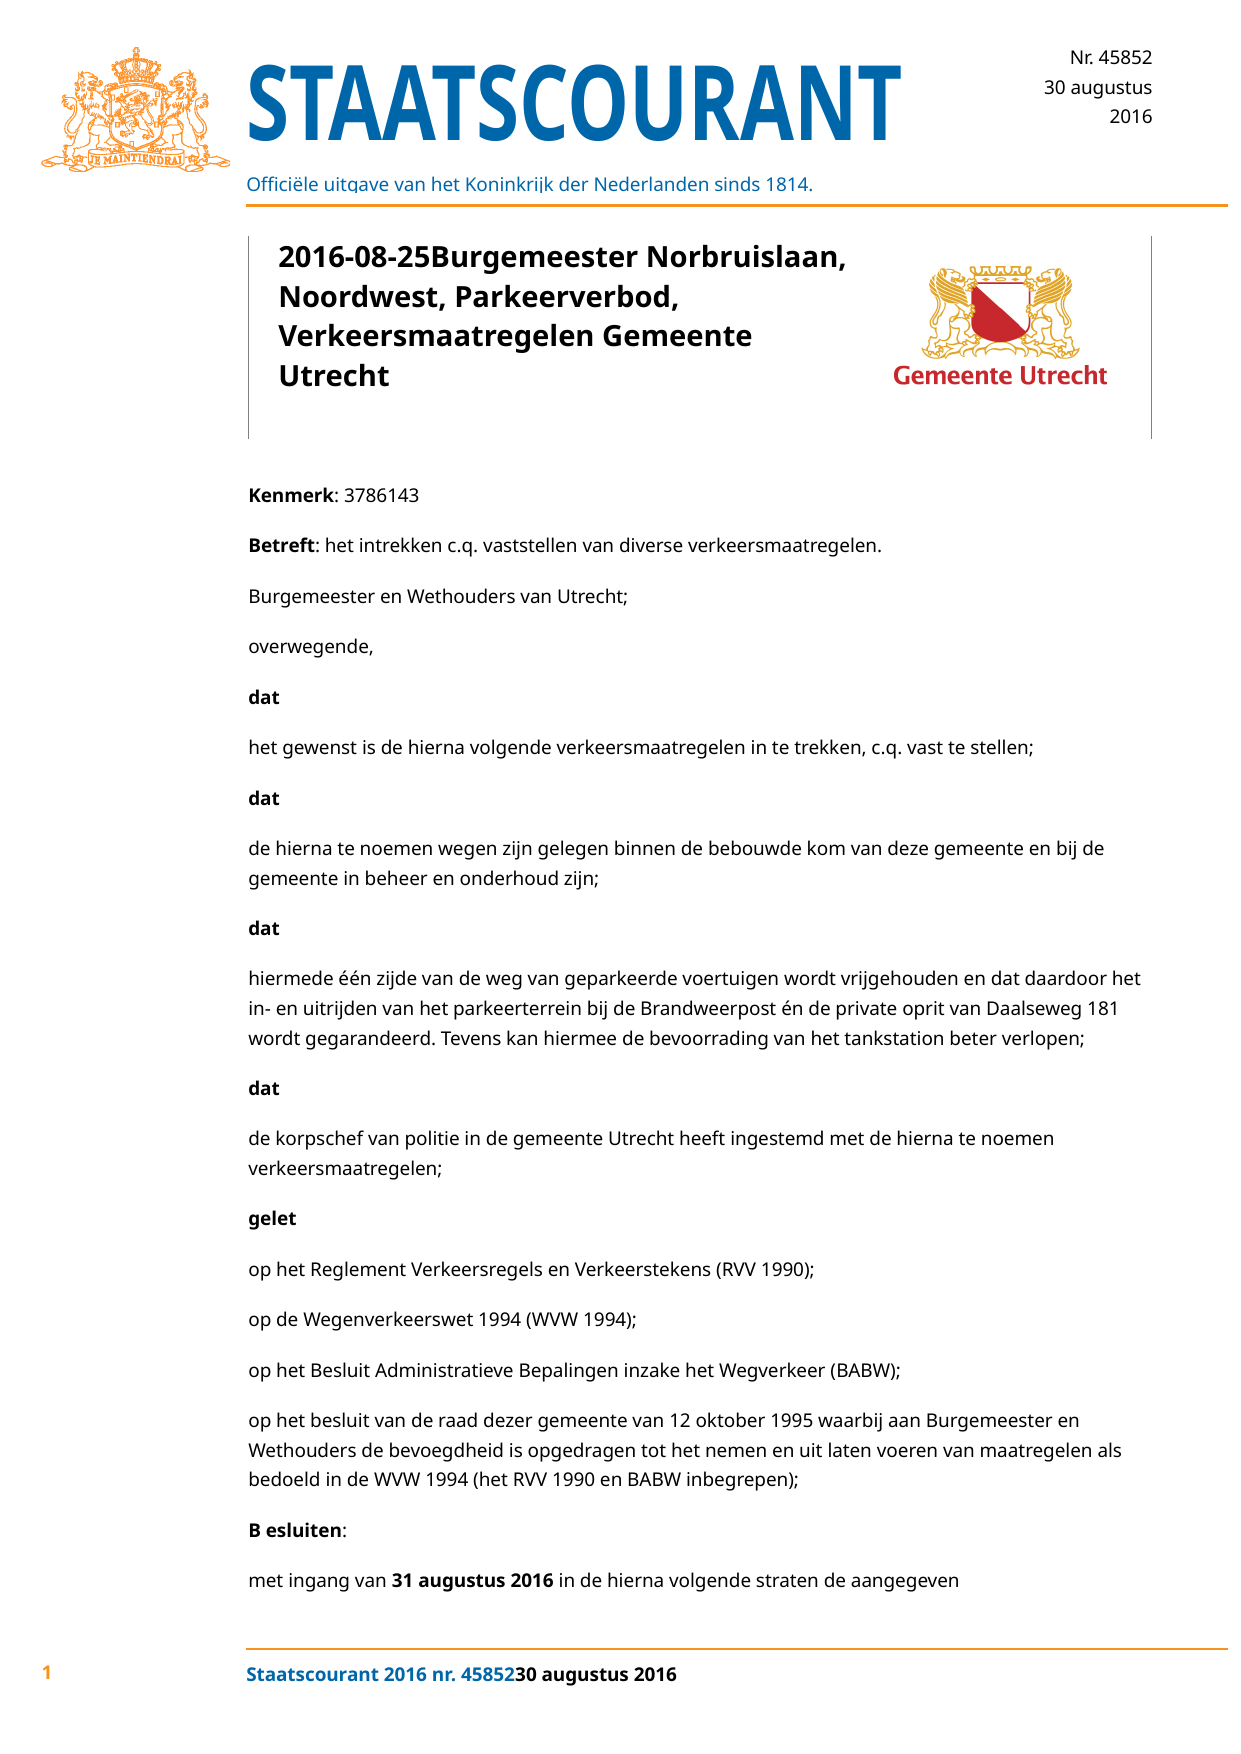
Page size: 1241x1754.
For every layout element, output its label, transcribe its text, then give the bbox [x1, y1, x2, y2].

text het gewenst is de hierna volgende verkeersmaatregelen in te trekken, c.q. vast te stellen; [248, 734, 1152, 760]
picture [41, 47, 231, 172]
table_header [1119, 236, 1151, 413]
text dat [248, 915, 1152, 941]
text hiermede één zijde van de weg van geparkeerde voertuigen wordt vrijgehouden en dat daardoor het in- en uitrijden van het parkeerterrein bij de Brandweerpost én de private oprit van Daalseweg 181 wordt gegarandeerd. Tevens kan hiermee de bevoorrading van het tankstation beter verlopen; [248, 966, 1152, 1051]
table_header [850, 236, 882, 413]
text overwegende, [248, 633, 1152, 659]
text op het Reglement Verkeersregels en Verkeerstekens (RVV 1990); [248, 1256, 1152, 1282]
text dat [248, 1075, 1152, 1101]
text dat [248, 785, 1152, 811]
text op het besluit van de raad dezer gemeente van 12 oktober 1995 waarbij aan Burgemeester en Wethouders de bevoegdheid is opgedragen tot het nemen en uit laten voeren van maatregelen als bedoeld in de WVW 1994 (het RVV 1990 en BABW inbegrepen); [248, 1407, 1152, 1492]
text B esluiten: [248, 1517, 1152, 1543]
text Burgemeester en Wethouders van Utrecht; [248, 583, 1152, 609]
table_header 2016-08-25Burgemeester Norbruislaan, Noordwest, Parkeerverbod, Verkeersmaatregelen Gemeente Utrecht [249, 236, 850, 439]
picture [882, 236, 1119, 414]
table_header [850, 414, 1151, 439]
text gelet [248, 1206, 1152, 1231]
text met ingang van 31 augustus 2016 in de hierna volgende straten de aangegeven [248, 1567, 1152, 1593]
text op de Wegenverkeerswet 1994 (WVW 1994); [248, 1306, 1152, 1332]
text dat [248, 684, 1152, 710]
text op het Besluit Administratieve Bepalingen inzake het Wegverkeer (BABW); [248, 1357, 1152, 1383]
text Kenmerk: 3786143 [248, 482, 1152, 508]
text de hierna te noemen wegen zijn gelegen binnen de bebouwde kom van deze gemeente en bij de gemeente in beheer en onderhoud zijn; [248, 835, 1152, 891]
text de korpschef van politie in de gemeente Utrecht heeft ingestemd met de hierna te noemen verkeersmaatregelen; [248, 1126, 1152, 1181]
text Betreft: het intrekken c.q. vaststellen van diverse verkeersmaatregelen. [248, 533, 1152, 558]
